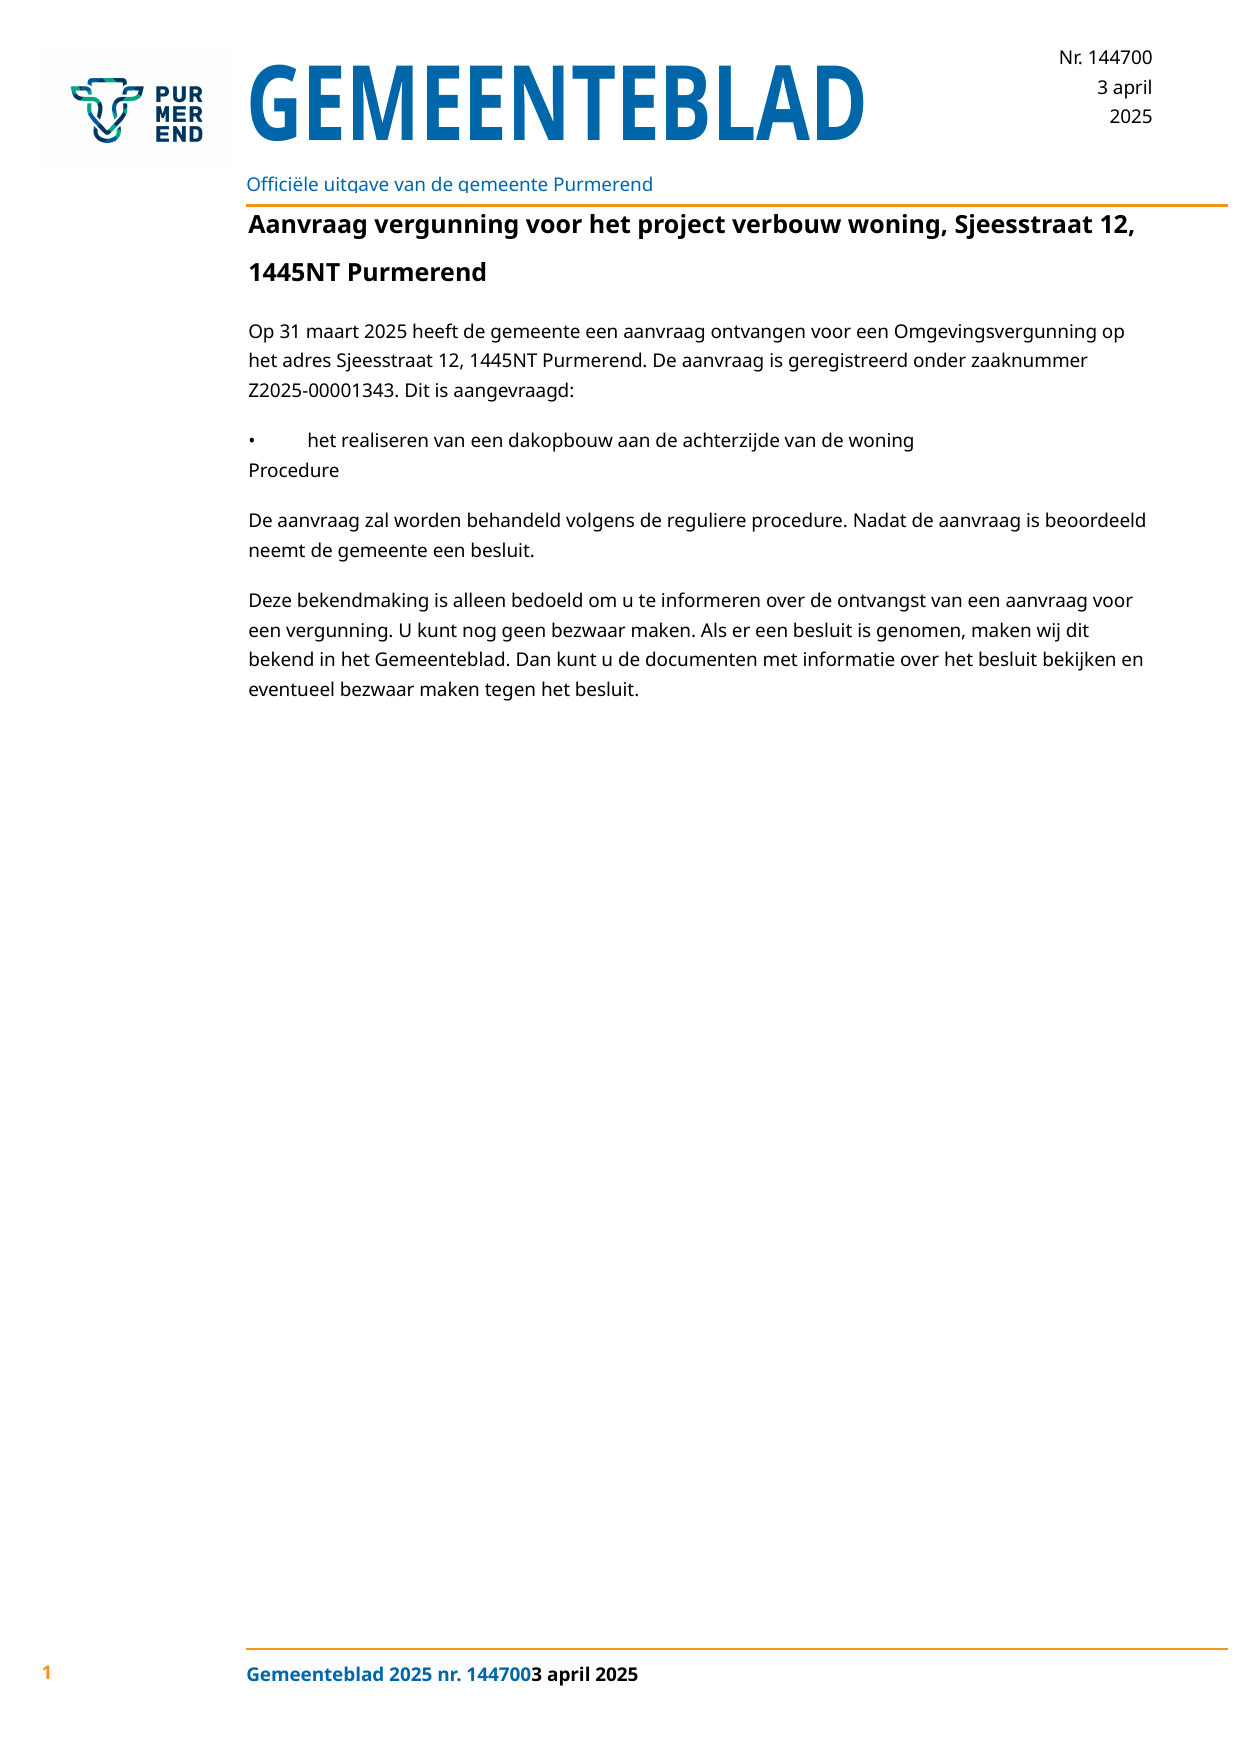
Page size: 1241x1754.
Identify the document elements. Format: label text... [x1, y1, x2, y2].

text De aanvraag zal worden behandeld volgens de reguliere procedure. Nadat de aanvraag is beoordeeld neemt de gemeente een besluit. [248, 507, 1152, 563]
picture [41, 47, 231, 172]
list het realiseren van een dakopbouw aan de achterzijde van de woning [248, 427, 1152, 453]
text Op 31 maart 2025 heeft de gemeente een aanvraag ontvangen voor een Omgevingsvergunning op het adres Sjeesstraat 12, 1445NT Purmerend. De aanvraag is geregistreerd onder zaaknummer Z2025-00001343. Dit is aangevraagd: [248, 318, 1152, 403]
text Aanvraag vergunning voor het project verbouw woning, Sjeesstraat 12, 1445NT Purmerend [248, 207, 1152, 288]
text Deze bekendmaking is alleen bedoeld om u te informeren over de ontvangst van een aanvraag voor een vergunning. U kunt nog geen bezwaar maken. Als er een besluit is genomen, maken wij dit bekend in het Gemeenteblad. Dan kunt u de documenten met informatie over het besluit bekijken en eventueel bezwaar maken tegen het besluit. [248, 587, 1152, 702]
text Procedure [248, 457, 1152, 483]
